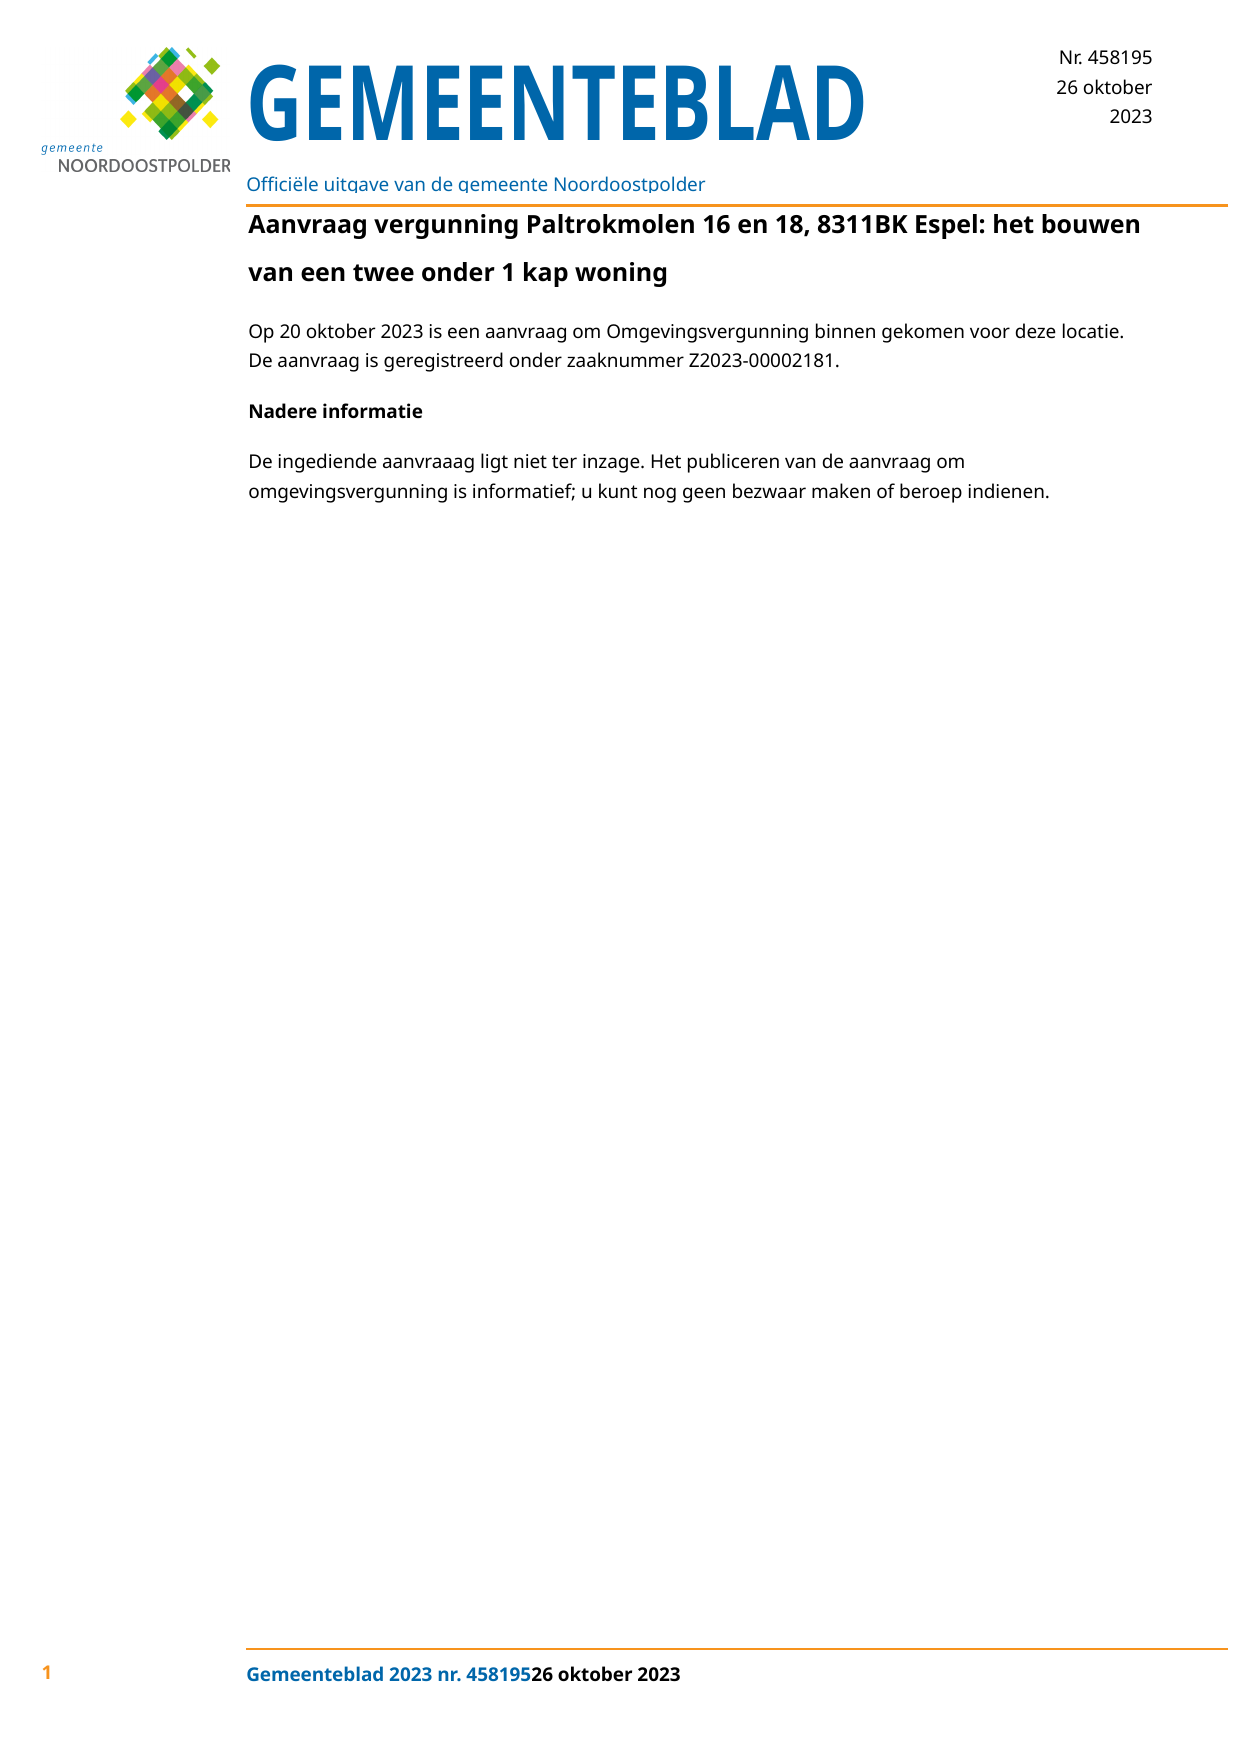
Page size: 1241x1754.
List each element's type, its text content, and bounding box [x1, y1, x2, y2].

picture [41, 47, 231, 172]
text De ingediende aanvraaag ligt niet ter inzage. Het publiceren van de aanvraag om omgevingsvergunning is informatief; u kunt nog geen bezwaar maken of beroep indienen. [248, 448, 1152, 504]
text Op 20 oktober 2023 is een aanvraag om Omgevingsvergunning binnen gekomen voor deze locatie. De aanvraag is geregistreerd onder zaaknummer Z2023-00002181. [248, 318, 1152, 373]
text Aanvraag vergunning Paltrokmolen 16 en 18, 8311BK Espel: het bouwen van een twee onder 1 kap woning [248, 207, 1152, 288]
text Nadere informatie [248, 398, 1152, 424]
